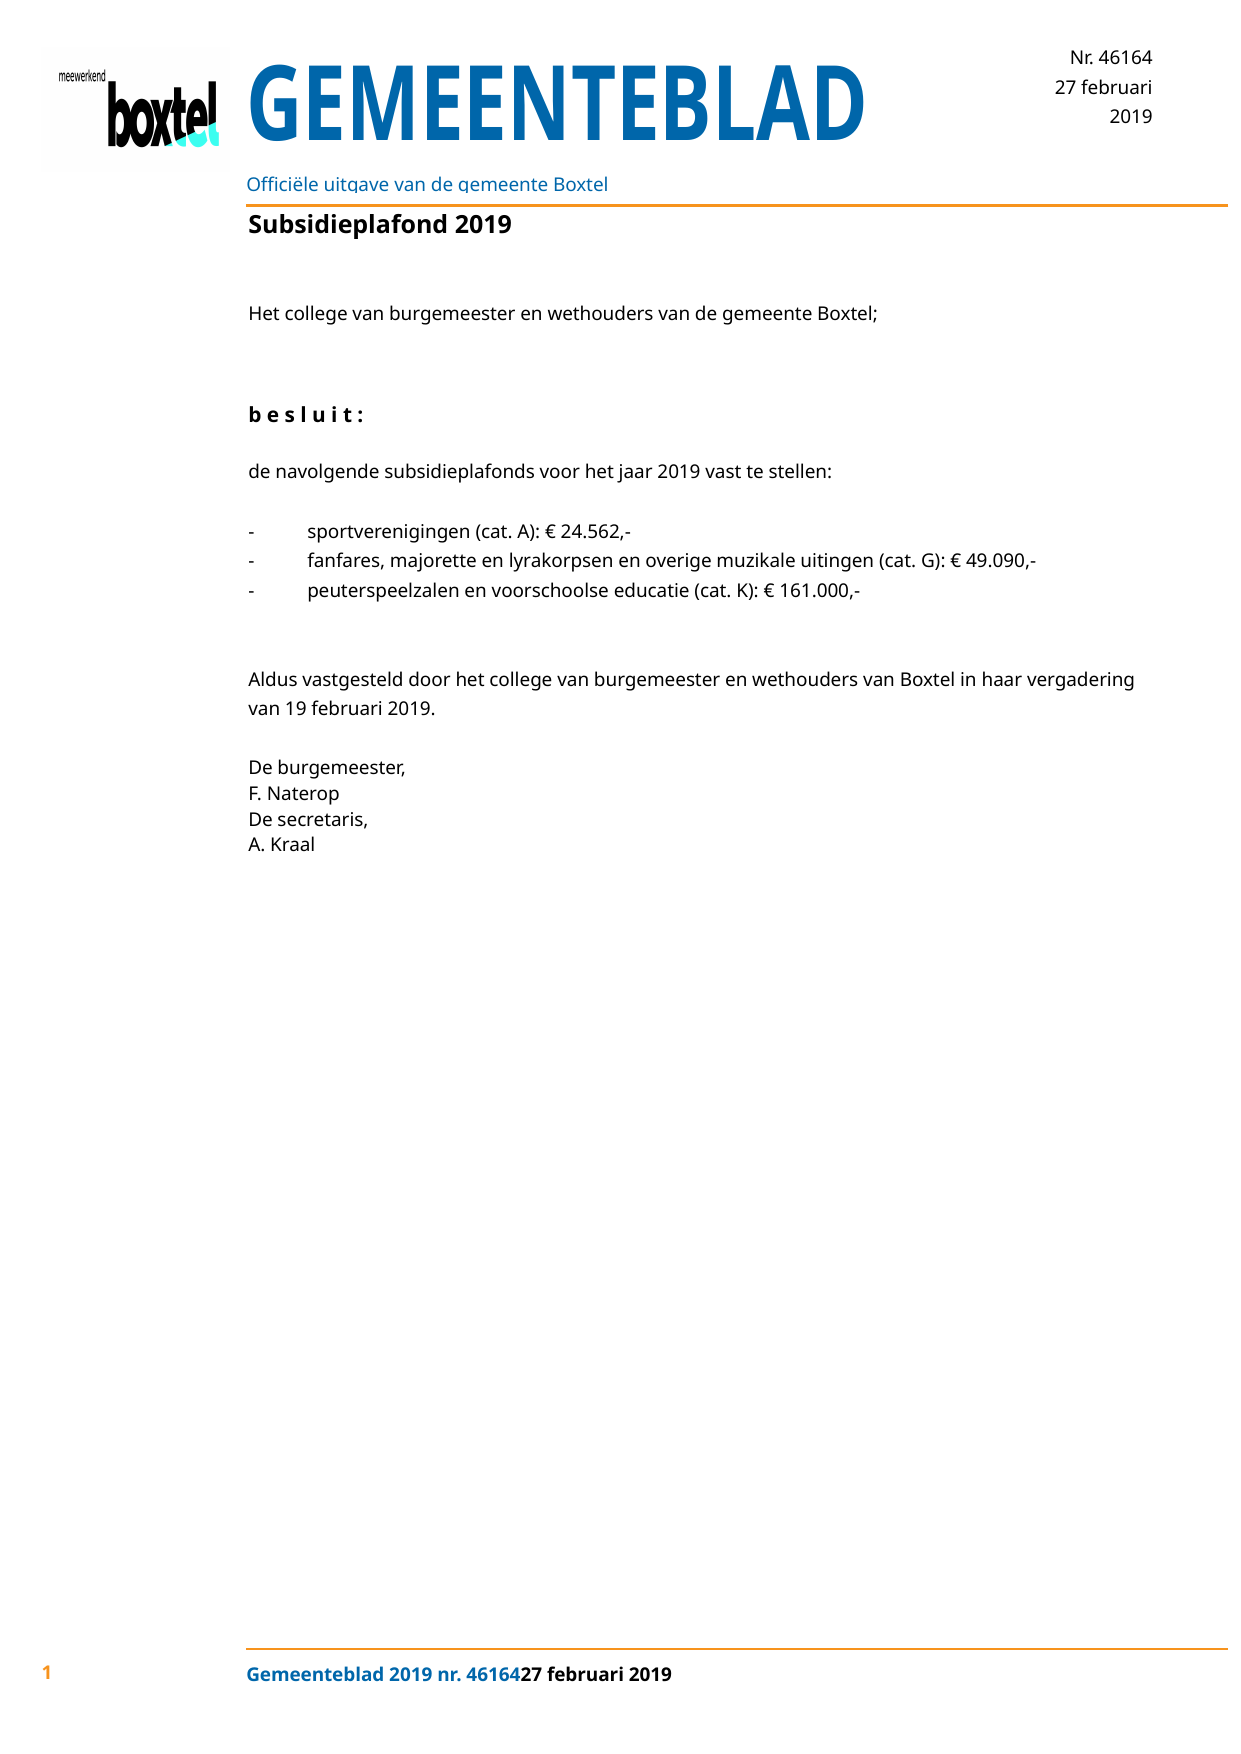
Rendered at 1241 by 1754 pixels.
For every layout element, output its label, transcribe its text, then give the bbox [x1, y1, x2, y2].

text Aldus vastgesteld door het college van burgemeester en wethouders van Boxtel in haar vergadering van 19 februari 2019. [248, 666, 1152, 721]
list fanfares, majorette en lyrakorpsen en overige muzikale uitingen (cat. G): € 49.090,- [248, 547, 1152, 573]
picture [41, 47, 231, 172]
list peuterspeelzalen en voorschoolse educatie (cat. K): € 161.000,- [248, 577, 1152, 603]
text A. Kraal [248, 832, 1152, 857]
text de navolgende subsidieplafonds voor het jaar 2019 vast te stellen: [248, 459, 1152, 484]
list sportverenigingen (cat. A): € 24.562,- [248, 518, 1152, 543]
text De burgemeester, [248, 754, 1152, 780]
text Het college van burgemeester en wethouders van de gemeente Boxtel; [248, 300, 1152, 326]
text Subsidieplafond 2019 [248, 207, 1152, 241]
text De secretaris, [248, 806, 1152, 832]
text F. Naterop [248, 780, 1152, 806]
text b e s l u i t : [248, 401, 1152, 429]
